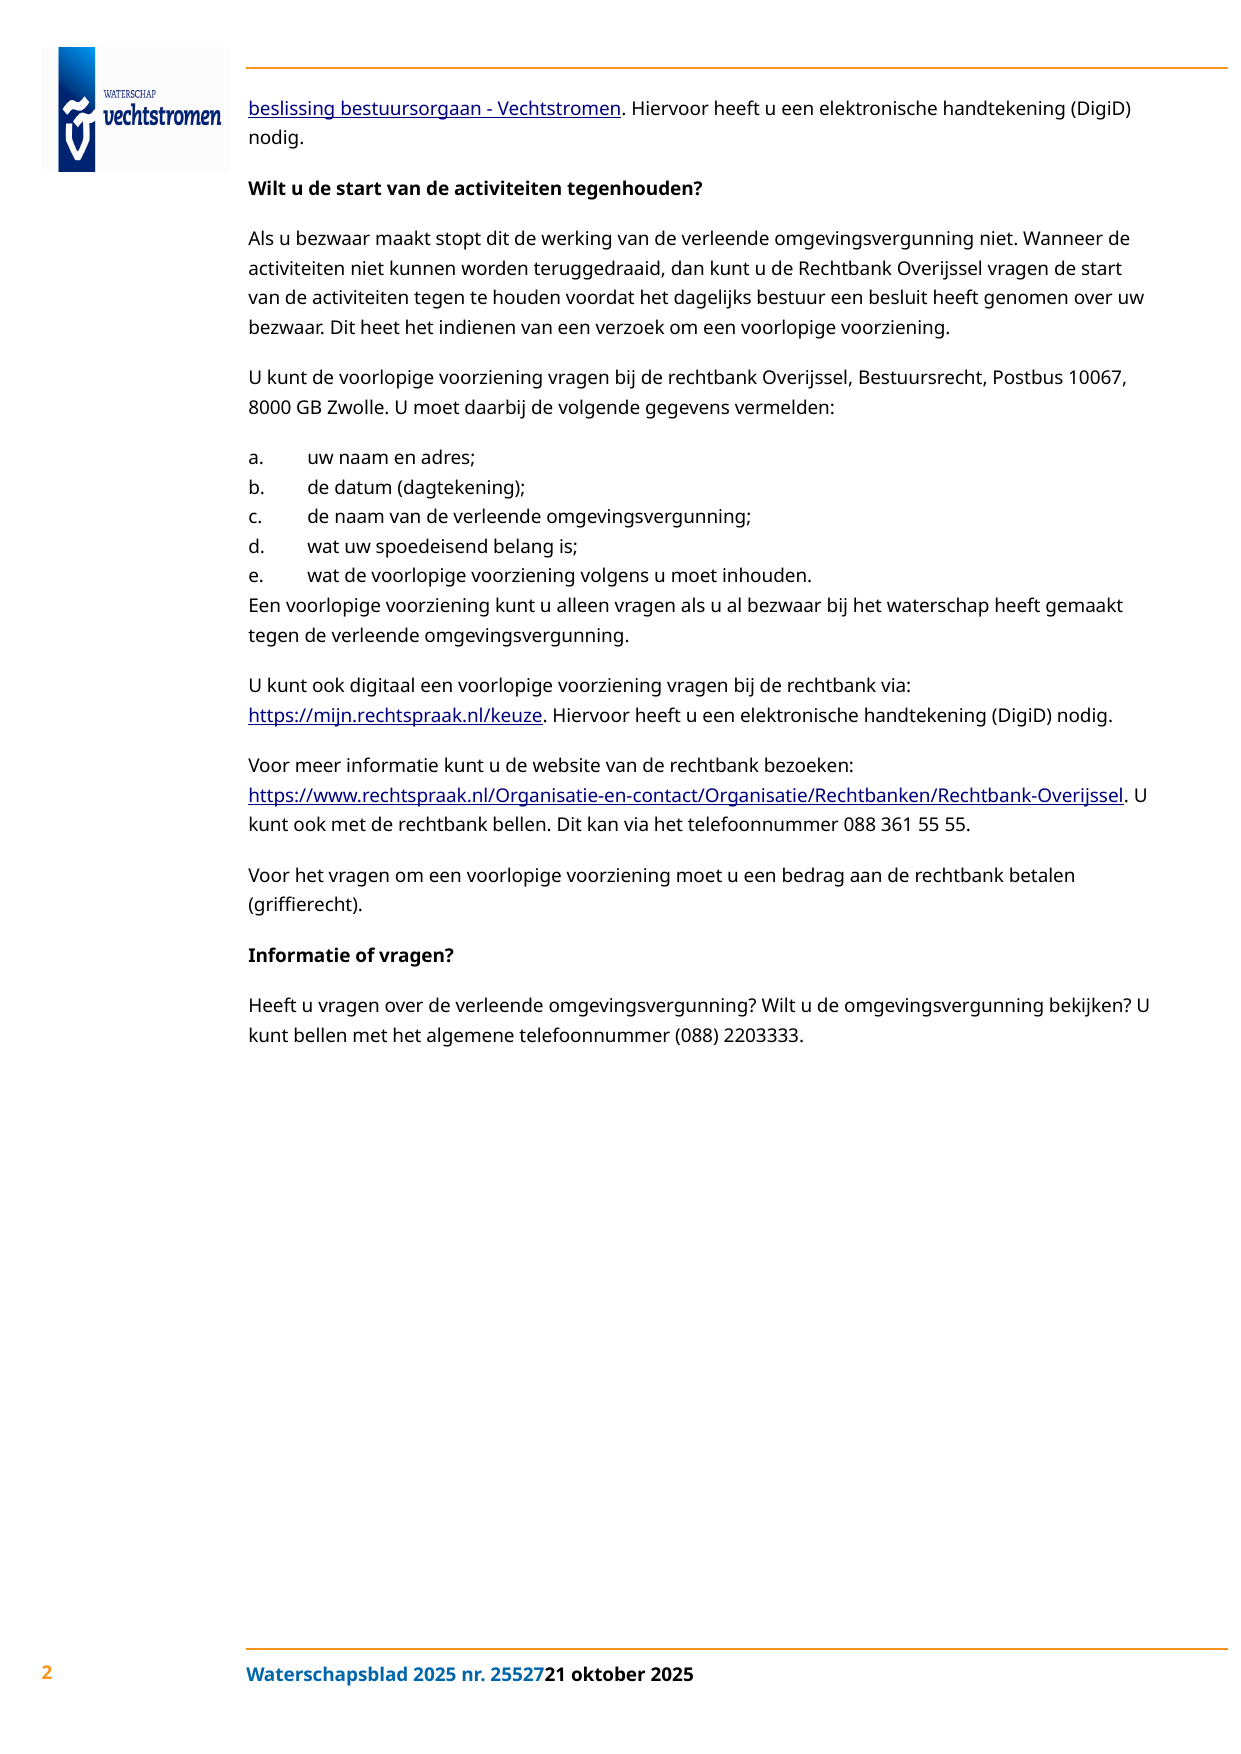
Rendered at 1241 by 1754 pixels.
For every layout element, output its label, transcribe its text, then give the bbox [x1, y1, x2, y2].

text Heeft u vragen over de verleende omgevingsvergunning? Wilt u de omgevingsvergunning bekijken? U kunt bellen met het algemene telefoonnummer (088) 2203333. [248, 992, 1152, 1048]
list de datum (dagtekening); [248, 474, 1152, 500]
text Wilt u de start van de activiteiten tegenhouden? [248, 175, 1152, 201]
text U kunt de voorlopige voorziening vragen bij de rechtbank Overijssel, Bestuursrecht, Postbus 10067, 8000 GB Zwolle. U moet daarbij de volgende gegevens vermelden: [248, 364, 1152, 420]
list wat uw spoedeisend belang is; [248, 533, 1152, 559]
text Informatie of vragen? [248, 942, 1152, 968]
text Een voorlopige voorziening kunt u alleen vragen als u al bezwaar bij het waterschap heeft gemaakt tegen de verleende omgevingsvergunning. [248, 592, 1152, 648]
text U kunt ook digitaal een voorlopige voorziening vragen bij de rechtbank via: https://mijn.rechtspraak.nl/keuze. Hiervoor heeft u een elektronische handtekening (DigiD) nodig. [248, 672, 1152, 728]
list uw naam en adres; [248, 444, 1152, 470]
list wat de voorlopige voorziening volgens u moet inhouden. [248, 563, 1152, 588]
picture [41, 47, 231, 172]
text beslissing bestuursorgaan - Vechtstromen. Hiervoor heeft u een elektronische handtekening (DigiD) nodig. [248, 95, 1152, 150]
text Als u bezwaar maakt stopt dit de werking van de verleende omgevingsvergunning niet. Wanneer de activiteiten niet kunnen worden teruggedraaid, dan kunt u de Rechtbank Overijssel vragen de start van de activiteiten tegen te houden voordat het dagelijks bestuur een besluit heeft genomen over uw bezwaar. Dit heet het indienen van een verzoek om een voorlopige voorziening. [248, 225, 1152, 340]
text Voor meer informatie kunt u de website van de rechtbank bezoeken: https://www.rechtspraak.nl/Organisatie-en-contact/Organisatie/Rechtbanken/Rechtbank-Overijssel. U kunt ook met de rechtbank bellen. Dit kan via het telefoonnummer 088 361 55 55. [248, 752, 1152, 837]
text Voor het vragen om een voorlopige voorziening moet u een bedrag aan de rechtbank betalen (griffierecht). [248, 862, 1152, 917]
list de naam van de verleende omgevingsvergunning; [248, 503, 1152, 529]
